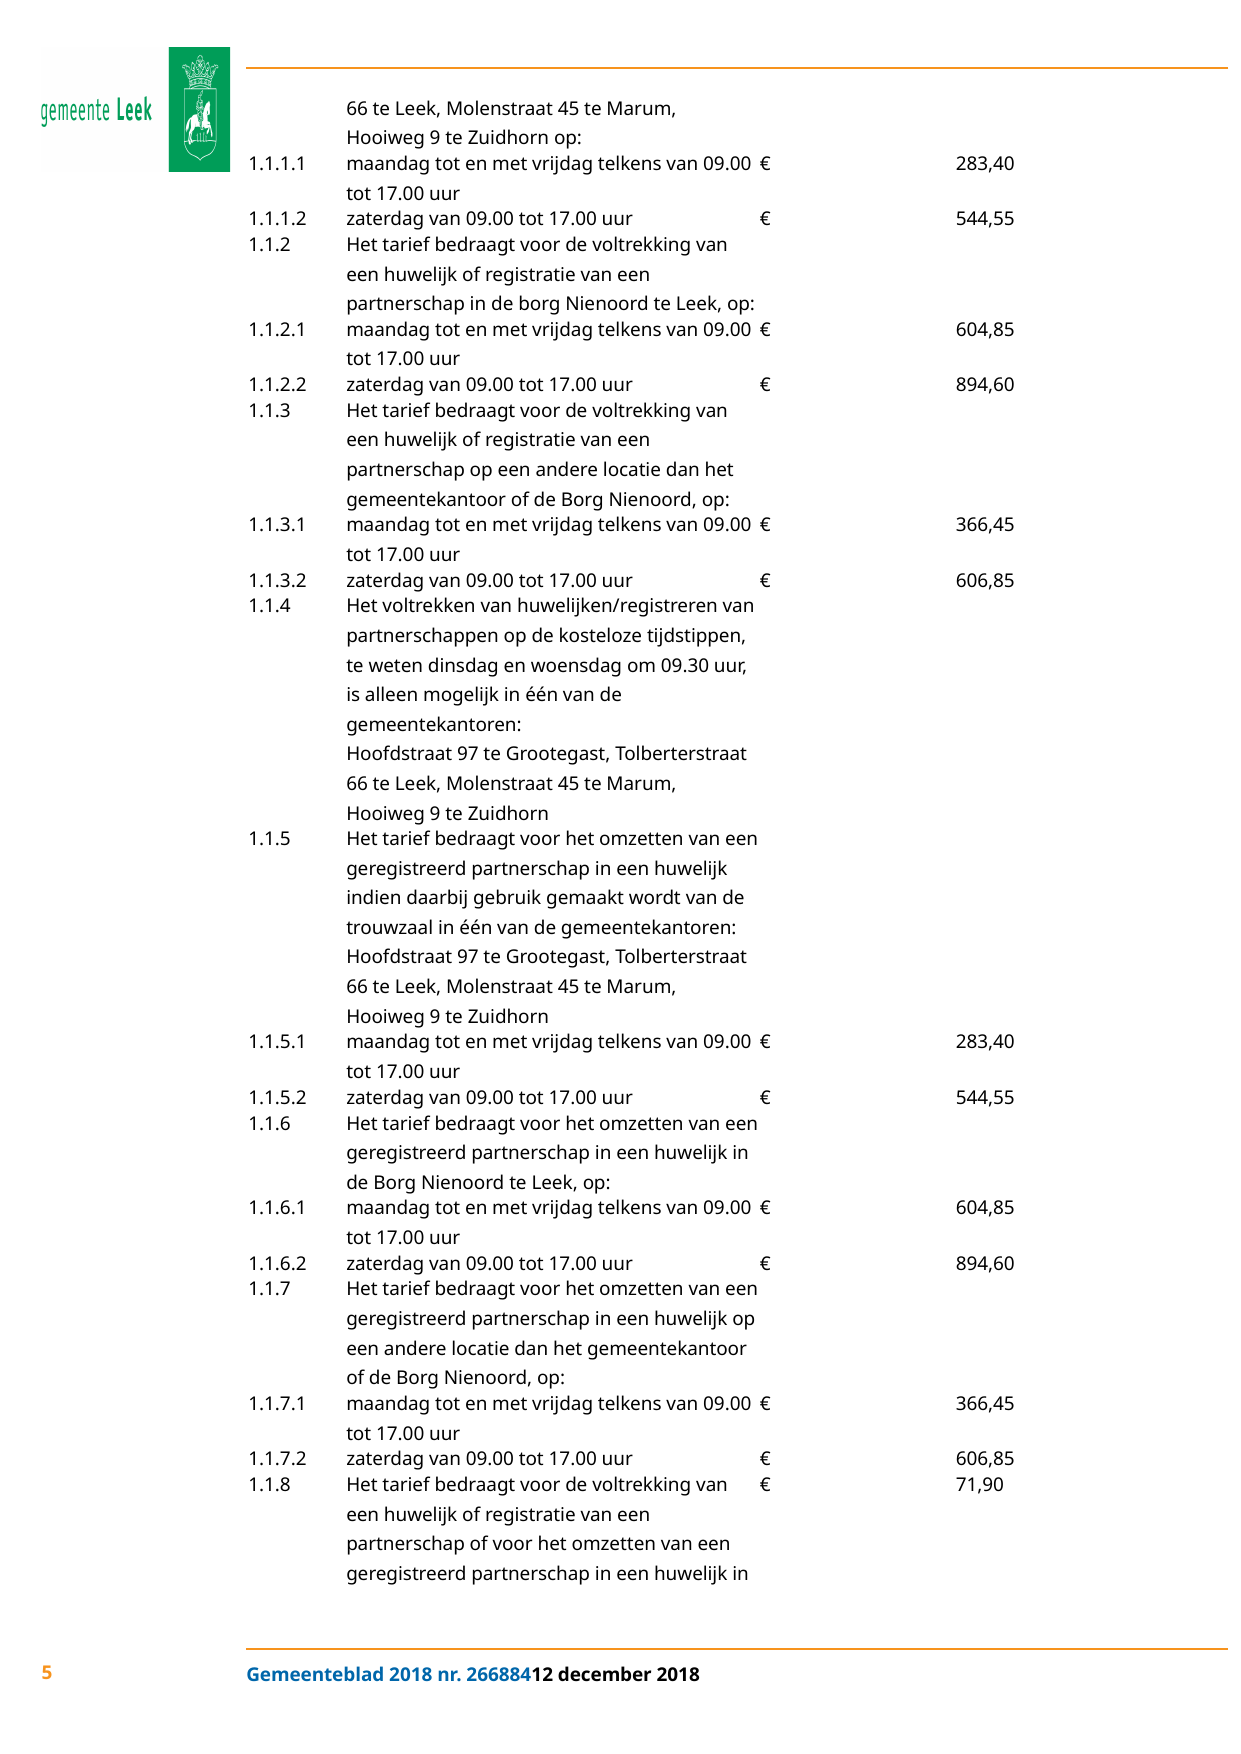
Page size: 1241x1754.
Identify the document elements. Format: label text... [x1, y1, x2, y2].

table_cell zaterdag van 09.00 tot 17.00 uur [346, 1250, 759, 1276]
table_cell Het voltrekken van huwelijken/registreren van partnerschappen op de kosteloze tijdstippen, te weten dinsdag en woensdag om 09.30 uur, is alleen mogelijk in één van de gemeentekantoren: Hoofdstraat 97 te Grootegast, Tolberterstraat 66 te Leek, Molenstraat 45 te Marum, Hooiweg 9 te Zuidhorn [346, 593, 759, 825]
table_cell 1.1.2.1 [248, 316, 346, 371]
table_cell zaterdag van 09.00 tot 17.00 uur [346, 1445, 759, 1471]
table_cell 1.1.8 [248, 1471, 346, 1586]
table_cell 544,55 [956, 205, 1152, 231]
table_cell € [760, 567, 956, 593]
table_cell 1.1.3 [248, 397, 346, 512]
table_cell € [760, 371, 956, 397]
table_cell Het tarief bedraagt voor het omzetten van een geregistreerd partnerschap in een huwelijk op een andere locatie dan het gemeentekantoor of de Borg Nienoord, op: [346, 1276, 759, 1390]
table_cell [760, 95, 956, 150]
table_cell zaterdag van 09.00 tot 17.00 uur [346, 1084, 759, 1110]
table_cell € [760, 512, 956, 567]
table_cell maandag tot en met vrijdag telkens van 09.00 tot 17.00 uur [346, 512, 759, 567]
table_cell 1.1.5.2 [248, 1084, 346, 1110]
table_cell [956, 593, 1152, 825]
table_cell 1.1.2 [248, 231, 346, 316]
table_cell [956, 1276, 1152, 1390]
table_cell [760, 1110, 956, 1194]
table_cell € [760, 316, 956, 371]
table_cell € [760, 1445, 956, 1471]
table_cell € [760, 1250, 956, 1276]
table_cell zaterdag van 09.00 tot 17.00 uur [346, 371, 759, 397]
table_cell Het tarief bedraagt voor het omzetten van een geregistreerd partnerschap in een huwelijk indien daarbij gebruik gemaakt wordt van de trouwzaal in één van de gemeentekantoren: Hoofdstraat 97 te Grootegast, Tolberterstraat 66 te Leek, Molenstraat 45 te Marum, Hooiweg 9 te Zuidhorn [346, 825, 759, 1029]
table_cell 71,90 [956, 1471, 1152, 1586]
table_cell 1.1.1.2 [248, 205, 346, 231]
table_cell 1.1.4 [248, 593, 346, 825]
table_cell [760, 397, 956, 512]
table_cell € [760, 1195, 956, 1250]
table_cell 66 te Leek, Molenstraat 45 te Marum, Hooiweg 9 te Zuidhorn op: [346, 95, 759, 150]
table_cell 606,85 [956, 567, 1152, 593]
table_cell maandag tot en met vrijdag telkens van 09.00 tot 17.00 uur [346, 316, 759, 371]
table_cell Het tarief bedraagt voor de voltrekking van een huwelijk of registratie van een partnerschap op een andere locatie dan het gemeentekantoor of de Borg Nienoord, op: [346, 397, 759, 512]
table_cell [956, 397, 1152, 512]
table_cell 283,40 [956, 150, 1152, 205]
table_cell [956, 1110, 1152, 1194]
table_cell [760, 593, 956, 825]
table_cell maandag tot en met vrijdag telkens van 09.00 tot 17.00 uur [346, 1029, 759, 1084]
table_cell 1.1.6.2 [248, 1250, 346, 1276]
table_cell Het tarief bedraagt voor de voltrekking van een huwelijk of registratie van een partnerschap of voor het omzetten van een geregistreerd partnerschap in een huwelijk in [346, 1471, 759, 1586]
table_cell 1.1.7 [248, 1276, 346, 1390]
table_cell [248, 95, 346, 150]
table_cell 1.1.1.1 [248, 150, 346, 205]
table_cell 1.1.7.2 [248, 1445, 346, 1471]
table_cell maandag tot en met vrijdag telkens van 09.00 tot 17.00 uur [346, 1195, 759, 1250]
table_cell € [760, 1084, 956, 1110]
table_cell 283,40 [956, 1029, 1152, 1084]
table_cell 1.1.5 [248, 825, 346, 1029]
table_cell [956, 825, 1152, 1029]
table_cell 604,85 [956, 1195, 1152, 1250]
table_cell € [760, 150, 956, 205]
table_cell 1.1.5.1 [248, 1029, 346, 1084]
table_cell € [760, 1471, 956, 1586]
table_cell 604,85 [956, 316, 1152, 371]
table_cell 1.1.6.1 [248, 1195, 346, 1250]
table_cell [956, 95, 1152, 150]
table_cell 894,60 [956, 1250, 1152, 1276]
table_cell 1.1.7.1 [248, 1390, 346, 1445]
table_cell [760, 1276, 956, 1390]
table_cell 366,45 [956, 1390, 1152, 1445]
table_cell Het tarief bedraagt voor het omzetten van een geregistreerd partnerschap in een huwelijk in de Borg Nienoord te Leek, op: [346, 1110, 759, 1194]
table_cell [760, 825, 956, 1029]
table_cell maandag tot en met vrijdag telkens van 09.00 tot 17.00 uur [346, 1390, 759, 1445]
table_cell € [760, 1029, 956, 1084]
table_cell 894,60 [956, 371, 1152, 397]
table_cell zaterdag van 09.00 tot 17.00 uur [346, 567, 759, 593]
table_cell 606,85 [956, 1445, 1152, 1471]
table_cell [956, 231, 1152, 316]
table_cell zaterdag van 09.00 tot 17.00 uur [346, 205, 759, 231]
table_cell € [760, 1390, 956, 1445]
table_cell 1.1.6 [248, 1110, 346, 1194]
table_cell 544,55 [956, 1084, 1152, 1110]
table_cell 366,45 [956, 512, 1152, 567]
table_cell Het tarief bedraagt voor de voltrekking van een huwelijk of registratie van een partnerschap in de borg Nienoord te Leek, op: [346, 231, 759, 316]
table_cell [760, 231, 956, 316]
picture [41, 47, 231, 172]
table_cell € [760, 205, 956, 231]
table_cell 1.1.3.1 [248, 512, 346, 567]
table_cell maandag tot en met vrijdag telkens van 09.00 tot 17.00 uur [346, 150, 759, 205]
table_cell 1.1.3.2 [248, 567, 346, 593]
table_cell 1.1.2.2 [248, 371, 346, 397]
